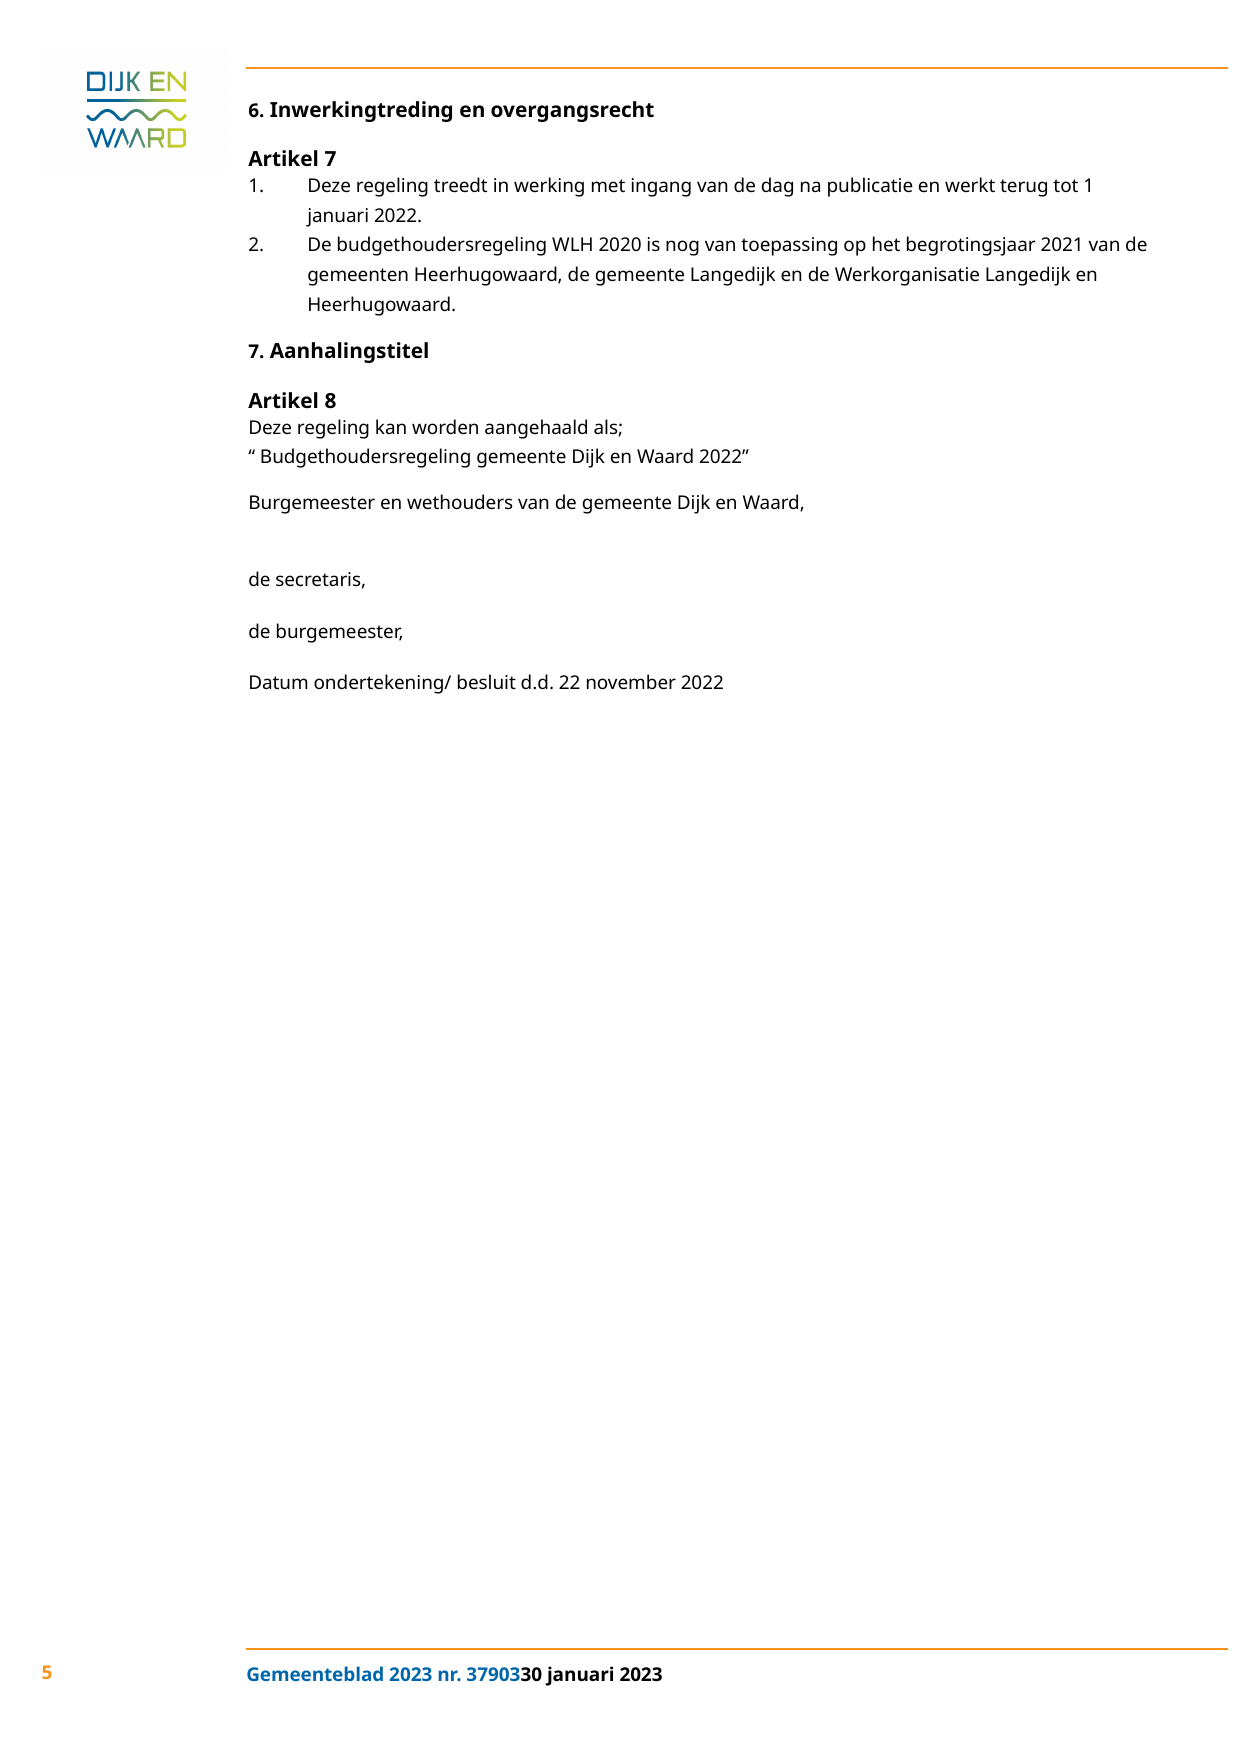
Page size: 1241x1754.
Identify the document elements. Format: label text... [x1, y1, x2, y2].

text Datum ondertekening/ besluit d.d. 22 november 2022 [248, 669, 1152, 695]
text Artikel 7 [248, 144, 1152, 172]
text Deze regeling kan worden aangehaald als; [248, 414, 1152, 440]
text Artikel 8 [248, 386, 1152, 414]
text 6. Inwerkingtreding en overgangsrecht [248, 95, 1152, 123]
text 7. Aanhalingstitel [248, 336, 1152, 365]
text “ Budgethoudersregeling gemeente Dijk en Waard 2022” [248, 444, 1152, 469]
text Burgemeester en wethouders van de gemeente Dijk en Waard, [248, 489, 1152, 515]
text de secretaris, [248, 567, 1152, 592]
text de burgemeester, [248, 618, 1152, 644]
list Deze regeling treedt in werking met ingang van de dag na publicatie en werkt terug tot 1 januari 2022. [248, 172, 1152, 228]
picture [41, 47, 231, 172]
list De budgethoudersregeling WLH 2020 is nog van toepassing op het begrotingsjaar 2021 van de gemeenten Heerhugowaard, de gemeente Langedijk en de Werkorganisatie Langedijk en Heerhugowaard. [248, 232, 1152, 317]
